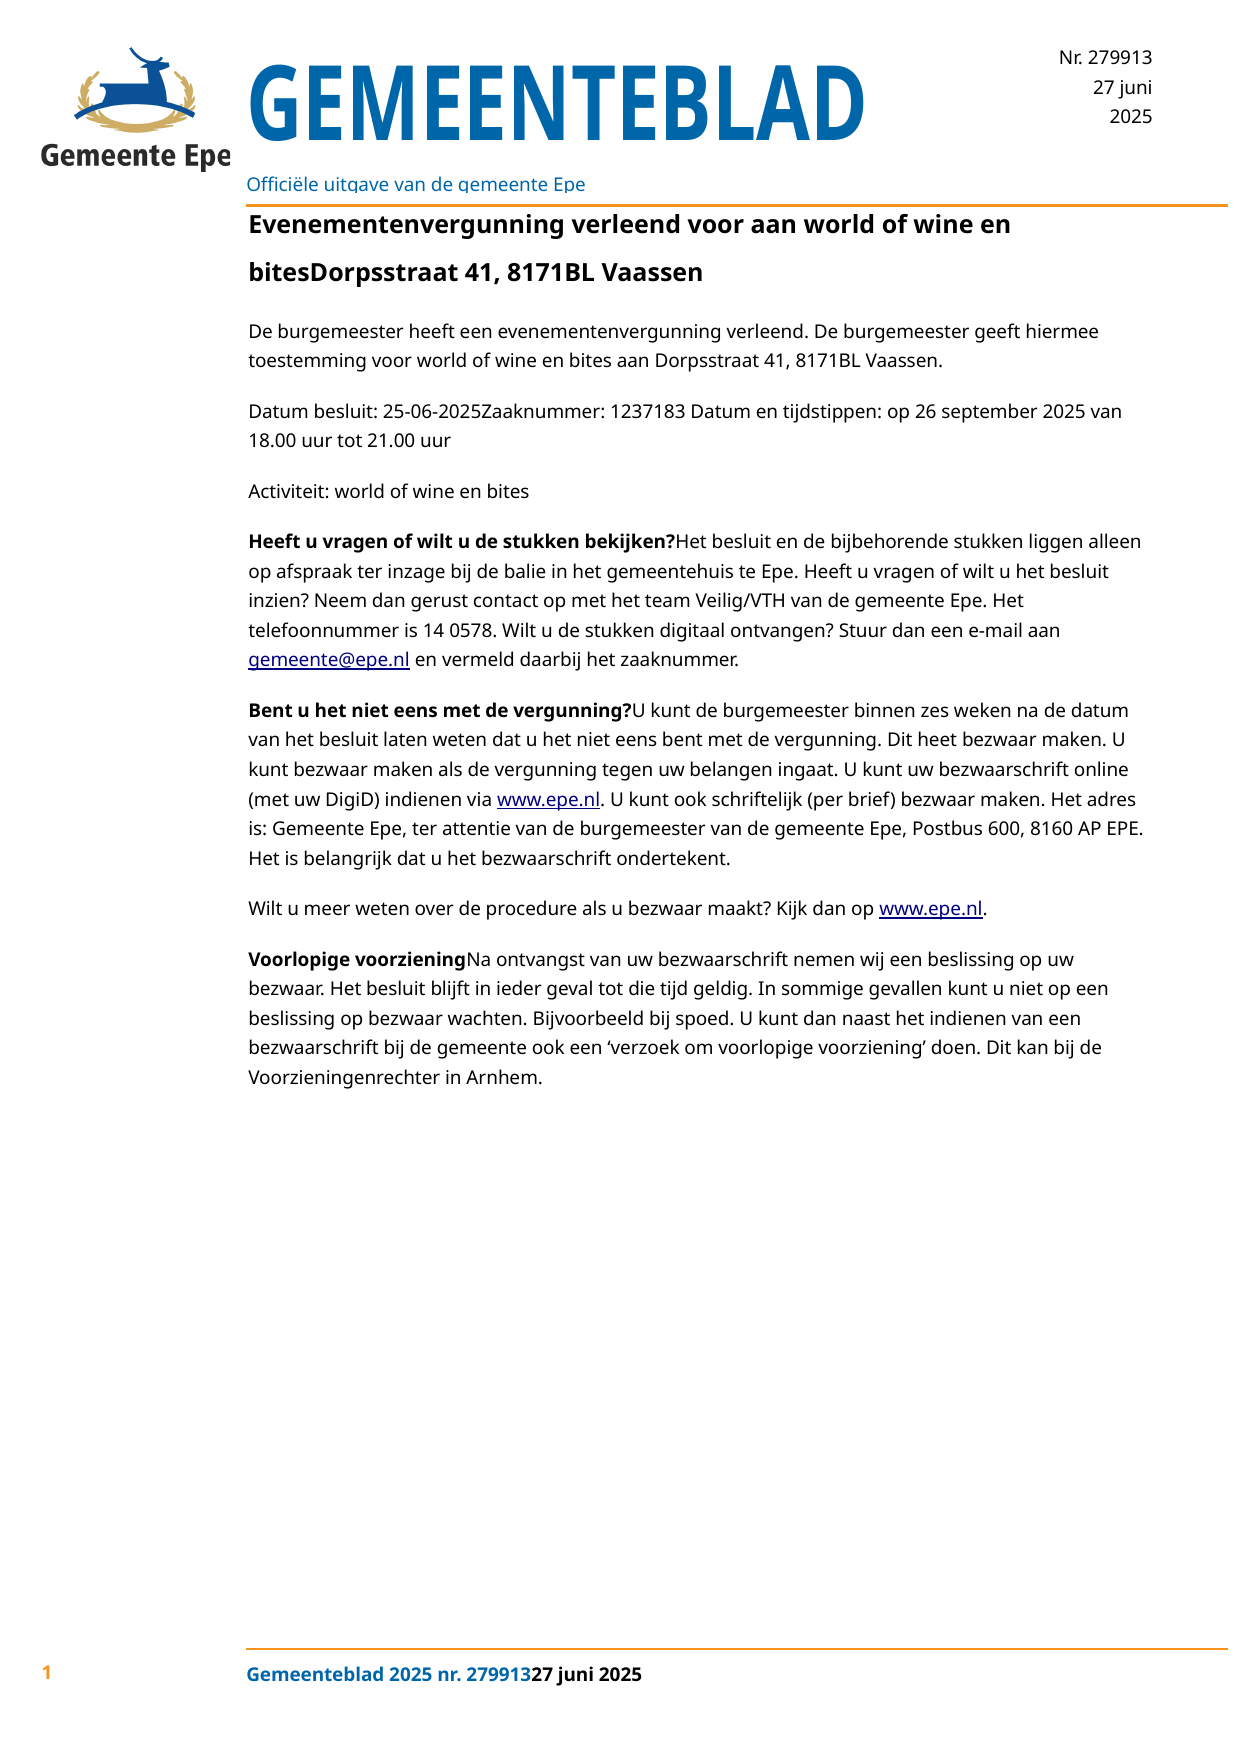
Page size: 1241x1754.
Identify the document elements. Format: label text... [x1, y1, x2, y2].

text Activiteit: world of wine en bites [248, 478, 1152, 504]
text Datum besluit: 25-06-2025Zaaknummer: 1237183 Datum en tijdstippen: op 26 september 2025 van 18.00 uur tot 21.00 uur [248, 398, 1152, 453]
text Heeft u vragen of wilt u de stukken bekijken?Het besluit en de bijbehorende stukken liggen alleen op afspraak ter inzage bij de balie in het gemeentehuis te Epe. Heeft u vragen of wilt u het besluit inzien? Neem dan gerust contact op met het team Veilig/VTH van de gemeente Epe. Het telefoonnummer is 14 0578. Wilt u de stukken digitaal ontvangen? Stuur dan een e-mail aan gemeente@epe.nl en vermeld daarbij het zaaknummer. [248, 528, 1152, 672]
text Voorlopige voorzieningNa ontvangst van uw bezwaarschrift nemen wij een beslissing op uw bezwaar. Het besluit blijft in ieder geval tot die tijd geldig. In sommige gevallen kunt u niet op een beslissing op bezwaar wachten. Bijvoorbeeld bij spoed. U kunt dan naast het indienen van een bezwaarschrift bij de gemeente ook een ‘verzoek om voorlopige voorziening’ doen. Dit kan bij de Voorzieningenrechter in Arnhem. [248, 946, 1152, 1090]
text Evenementenvergunning verleend voor aan world of wine en bitesDorpsstraat 41, 8171BL Vaassen [248, 207, 1152, 288]
picture [41, 47, 231, 172]
text De burgemeester heeft een evenementenvergunning verleend. De burgemeester geeft hiermee toestemming voor world of wine en bites aan Dorpsstraat 41, 8171BL Vaassen. [248, 318, 1152, 373]
text Wilt u meer weten over de procedure als u bezwaar maakt? Kijk dan op www.epe.nl. [248, 895, 1152, 921]
text Bent u het niet eens met de vergunning?U kunt de burgemeester binnen zes weken na de datum van het besluit laten weten dat u het niet eens bent met de vergunning. Dit heet bezwaar maken. U kunt bezwaar maken als de vergunning tegen uw belangen ingaat. U kunt uw bezwaarschrift online (met uw DigiD) indienen via www.epe.nl. U kunt ook schriftelijk (per brief) bezwaar maken. Het adres is: Gemeente Epe, ter attentie van de burgemeester van de gemeente Epe, Postbus 600, 8160 AP EPE. Het is belangrijk dat u het bezwaarschrift ondertekent. [248, 697, 1152, 871]
